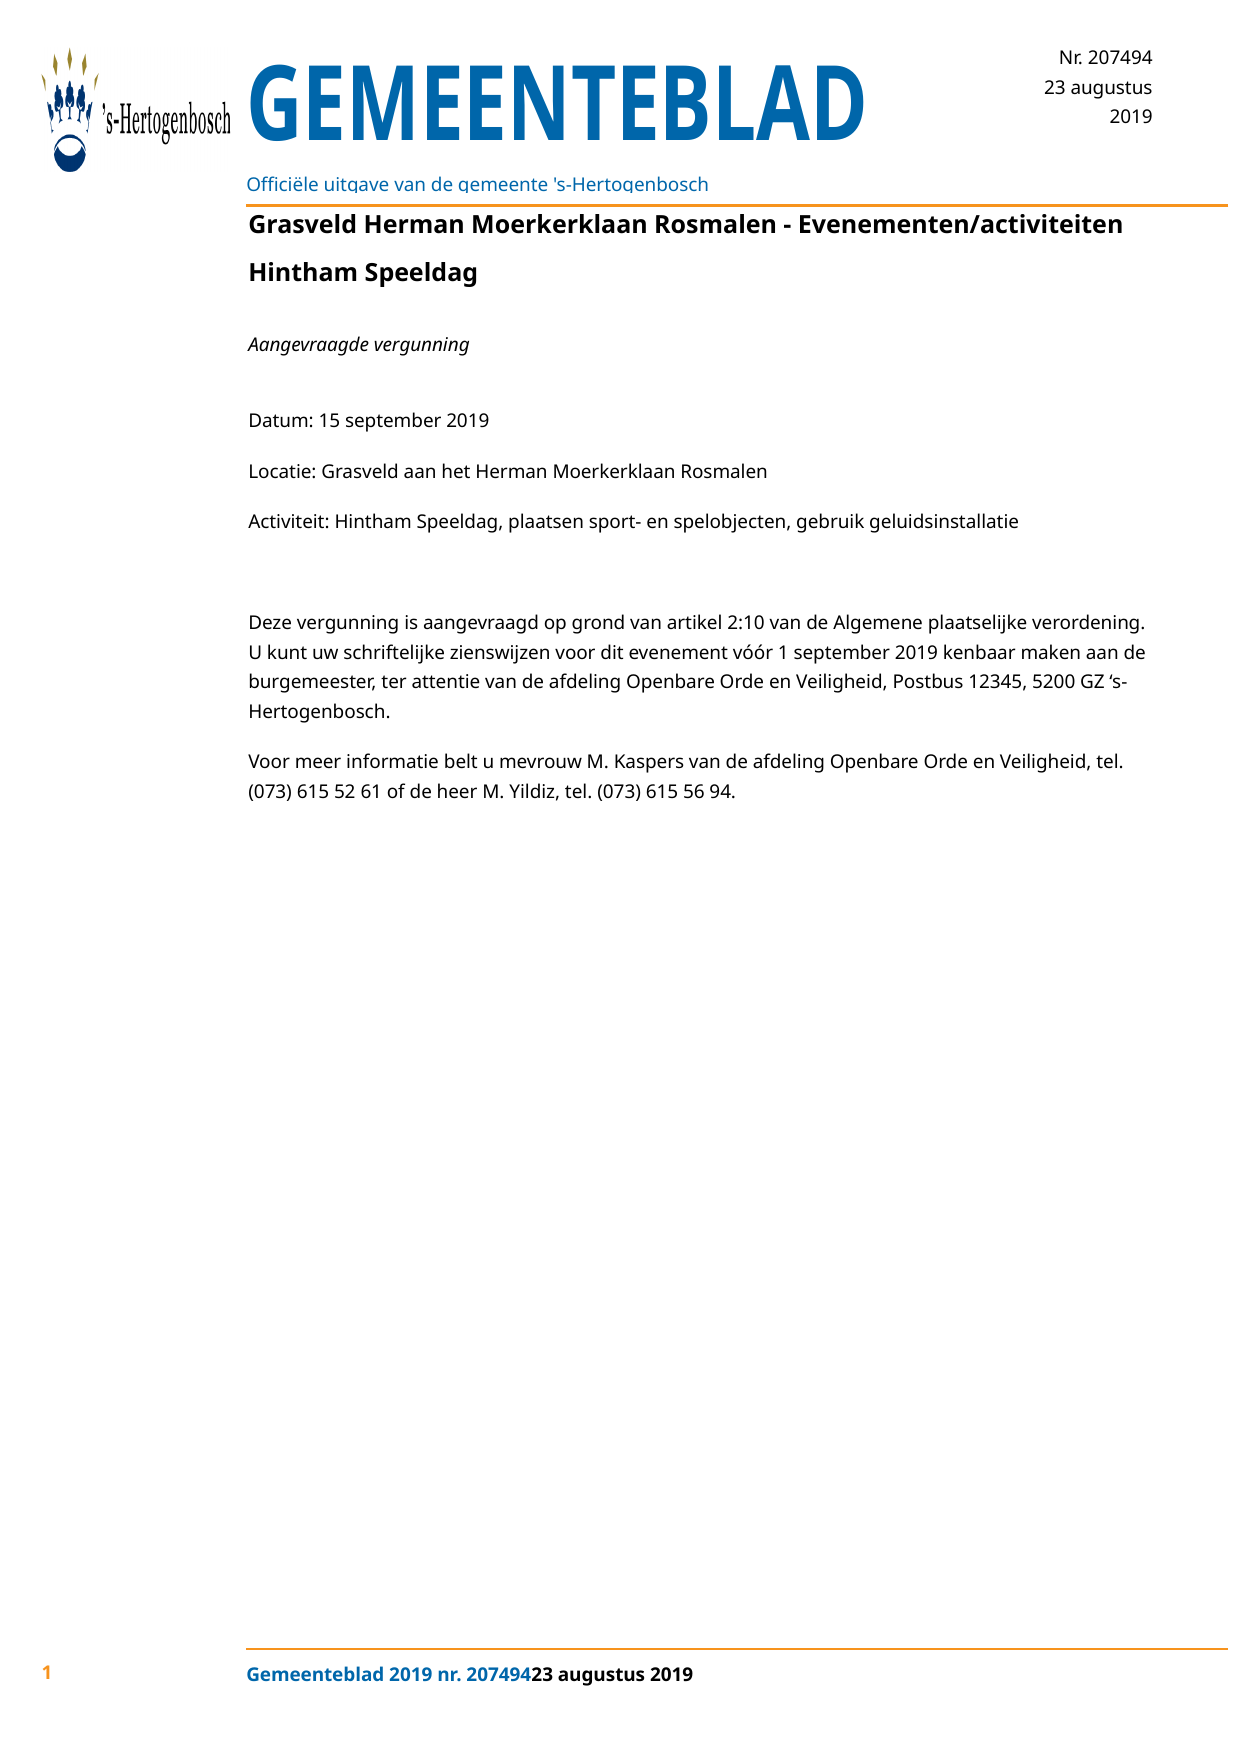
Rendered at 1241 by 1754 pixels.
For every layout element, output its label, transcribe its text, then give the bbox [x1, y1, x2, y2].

picture [41, 47, 231, 172]
text Datum: 15 september 2019 [248, 408, 1152, 433]
text Activiteit: Hintham Speeldag, plaatsen sport- en spelobjecten, gebruik geluidsinstallatie [248, 508, 1152, 534]
text Voor meer informatie belt u mevrouw M. Kaspers van de afdeling Openbare Orde en Veiligheid, tel. (073) 615 52 61 of de heer M. Yildiz, tel. (073) 615 56 94. [248, 748, 1152, 804]
text Grasveld Herman Moerkerklaan Rosmalen - Evenementen/activiteiten Hintham Speeldag [248, 207, 1152, 288]
text Locatie: Grasveld aan het Herman Moerkerklaan Rosmalen [248, 458, 1152, 484]
text Deze vergunning is aangevraagd op grond van artikel 2:10 van de Algemene plaatselijke verordening. U kunt uw schriftelijke zienswijzen voor dit evenement vóór 1 september 2019 kenbaar maken aan de burgemeester, ter attentie van de afdeling Openbare Orde en Veiligheid, Postbus 12345, 5200 GZ ‘s-Hertogenbosch. [248, 609, 1152, 724]
text Aangevraagde vergunning [248, 331, 1152, 357]
